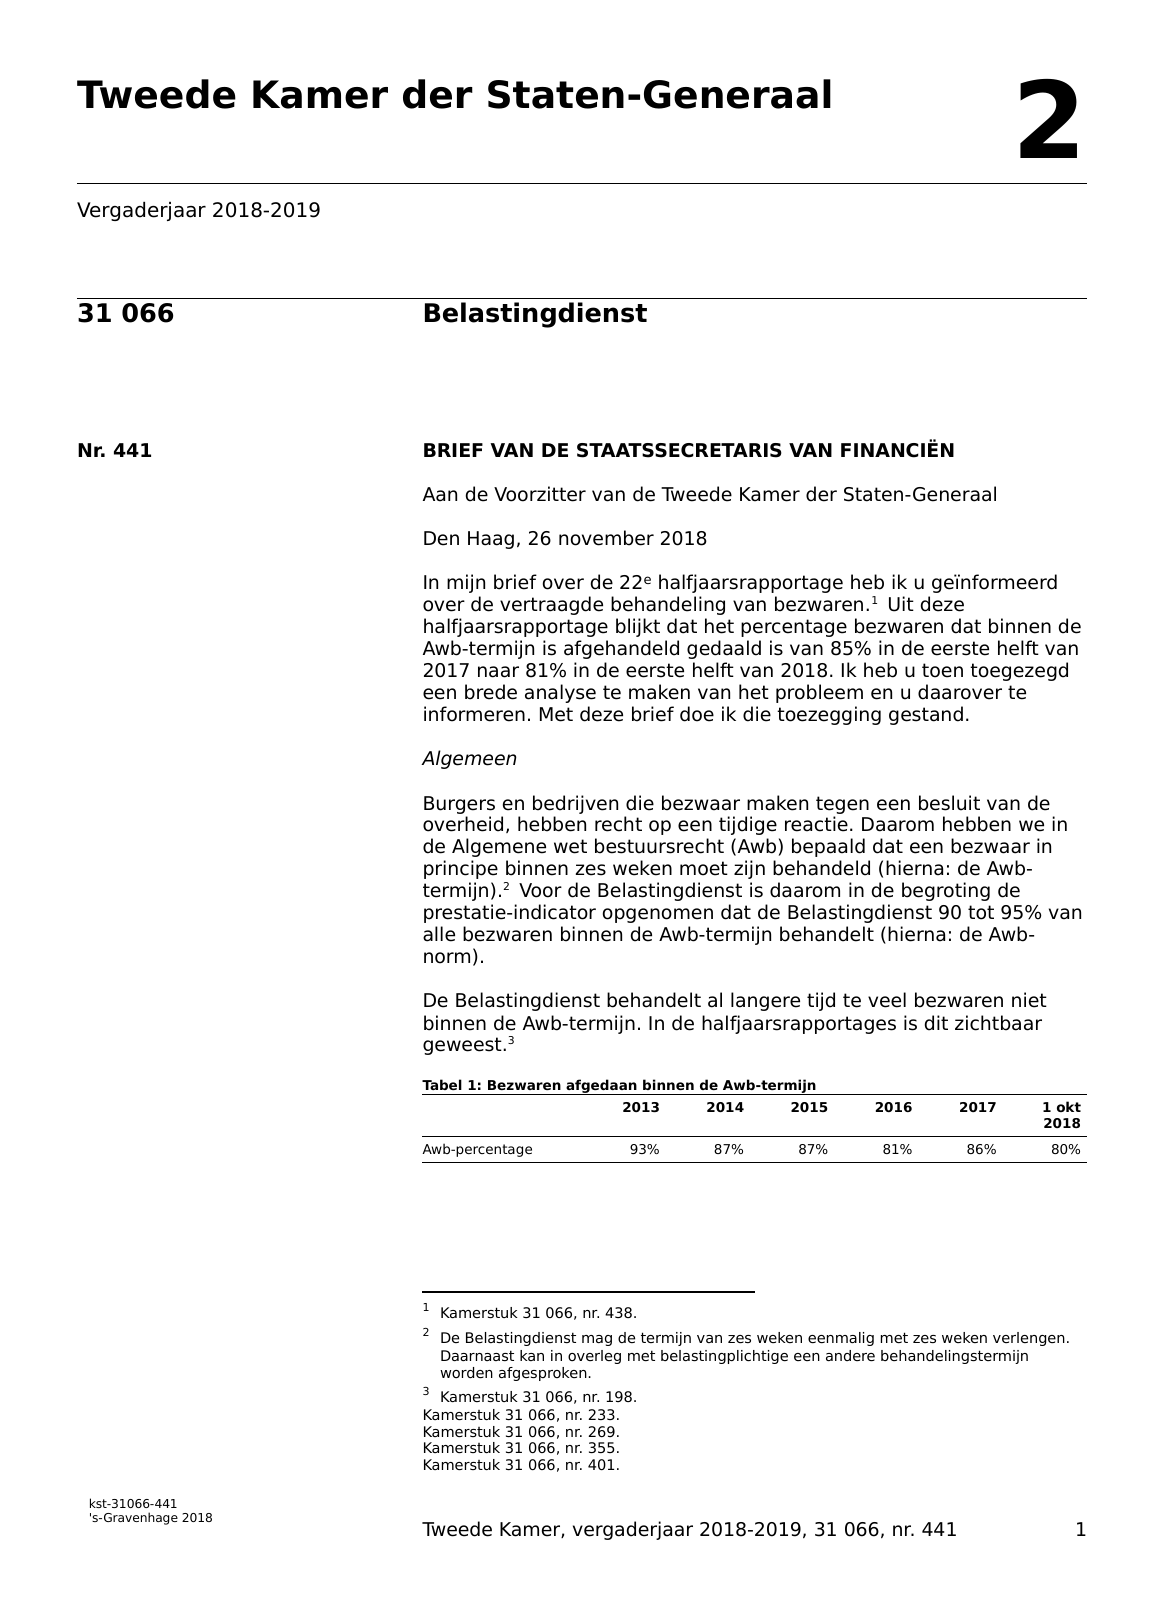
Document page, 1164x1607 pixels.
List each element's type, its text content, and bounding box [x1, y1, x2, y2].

table_cell 2017 [918, 1095, 1002, 1136]
table_cell Vergaderjaar 2018-2019 [77, 184, 1087, 298]
table_cell [422, 1095, 581, 1136]
table_cell 80% [1003, 1137, 1087, 1162]
subtitle Algemeen [422, 748, 1087, 770]
table_cell 2013 [581, 1095, 666, 1136]
text 's-Gravenhage 2018 [88, 1511, 323, 1525]
text Den Haag, 26 november 2018 [422, 528, 1087, 550]
text Kamerstuk 31 066, nr. 269. [422, 1424, 1087, 1441]
table_cell 81% [834, 1137, 918, 1162]
text Kamerstuk 31 066, nr. 438. [422, 1301, 1087, 1323]
table_cell 1 okt 2018 [1003, 1095, 1087, 1136]
table_cell 2016 [834, 1095, 918, 1136]
table_header 2 [886, 59, 1087, 183]
text Burgers en bedrijven die bezwaar maken tegen een besluit van de overheid, hebben recht op een tijdige reactie. Daarom hebben we in de Algemene wet bestuursrecht (Awb) bepaald dat een bezwaar in principe binnen zes weken moet zijn behandeld (hierna: de Awb-termijn). Voor de Belastingdienst is daarom in de begroting de prestatie-indicator opgenomen dat de Belastingdienst 90 tot 95% van alle bezwaren binnen de Awb-termijn behandelt (hierna: de Awb-norm). [422, 792, 1087, 968]
table_cell 2015 [750, 1095, 834, 1136]
text Aan de Voorzitter van de Tweede Kamer der Staten-Generaal [422, 484, 1087, 506]
table_cell 2014 [666, 1095, 750, 1136]
subtitle Nr. 441 BRIEF VAN DE STAATSSECRETARIS VAN FINANCIËN [77, 440, 1087, 462]
text De Belastingdienst behandelt al langere tijd te veel bezwaren niet binnen de Awb-termijn. In de halfjaarsrapportages is dit zichtbaar geweest. [422, 990, 1087, 1056]
table_header Tabel 1: Bezwaren afgedaan binnen de Awb-termijn [422, 1078, 1087, 1094]
text Kamerstuk 31 066, nr. 355. [422, 1441, 1087, 1457]
table_header Tweede Kamer der Staten-Generaal [77, 59, 886, 183]
subtitle 31 066 Belastingdienst [77, 299, 1087, 329]
table_cell 87% [750, 1137, 834, 1162]
text De Belastingdienst mag de termijn van zes weken eenmalig met zes weken verlengen. Daarnaast kan in overleg met belastingplichtige een andere behandelingstermijn worden afgesproken. [422, 1326, 1087, 1382]
table_cell 93% [581, 1137, 666, 1162]
text kst-31066-441 [88, 1497, 323, 1511]
text Kamerstuk 31 066, nr. 401. [422, 1457, 1087, 1474]
table_cell 87% [666, 1137, 750, 1162]
table_cell Awb-percentage [422, 1137, 581, 1162]
text In mijn brief over de 22e halfjaarsrapportage heb ik u geïnformeerd over de vertraagde behandeling van bezwaren. Uit deze halfjaarsrapportage blijkt dat het percentage bezwaren dat binnen de Awb-termijn is afgehandeld gedaald is van 85% in de eerste helft van 2017 naar 81% in de eerste helft van 2018. Ik heb u toen toegezegd een brede analyse te maken van het probleem en u daarover te informeren. Met deze brief doe ik die toezegging gestand. [422, 572, 1087, 726]
table_cell 86% [918, 1137, 1002, 1162]
text Kamerstuk 31 066, nr. 198. [422, 1385, 1087, 1407]
text Kamerstuk 31 066, nr. 233. [422, 1407, 1087, 1424]
